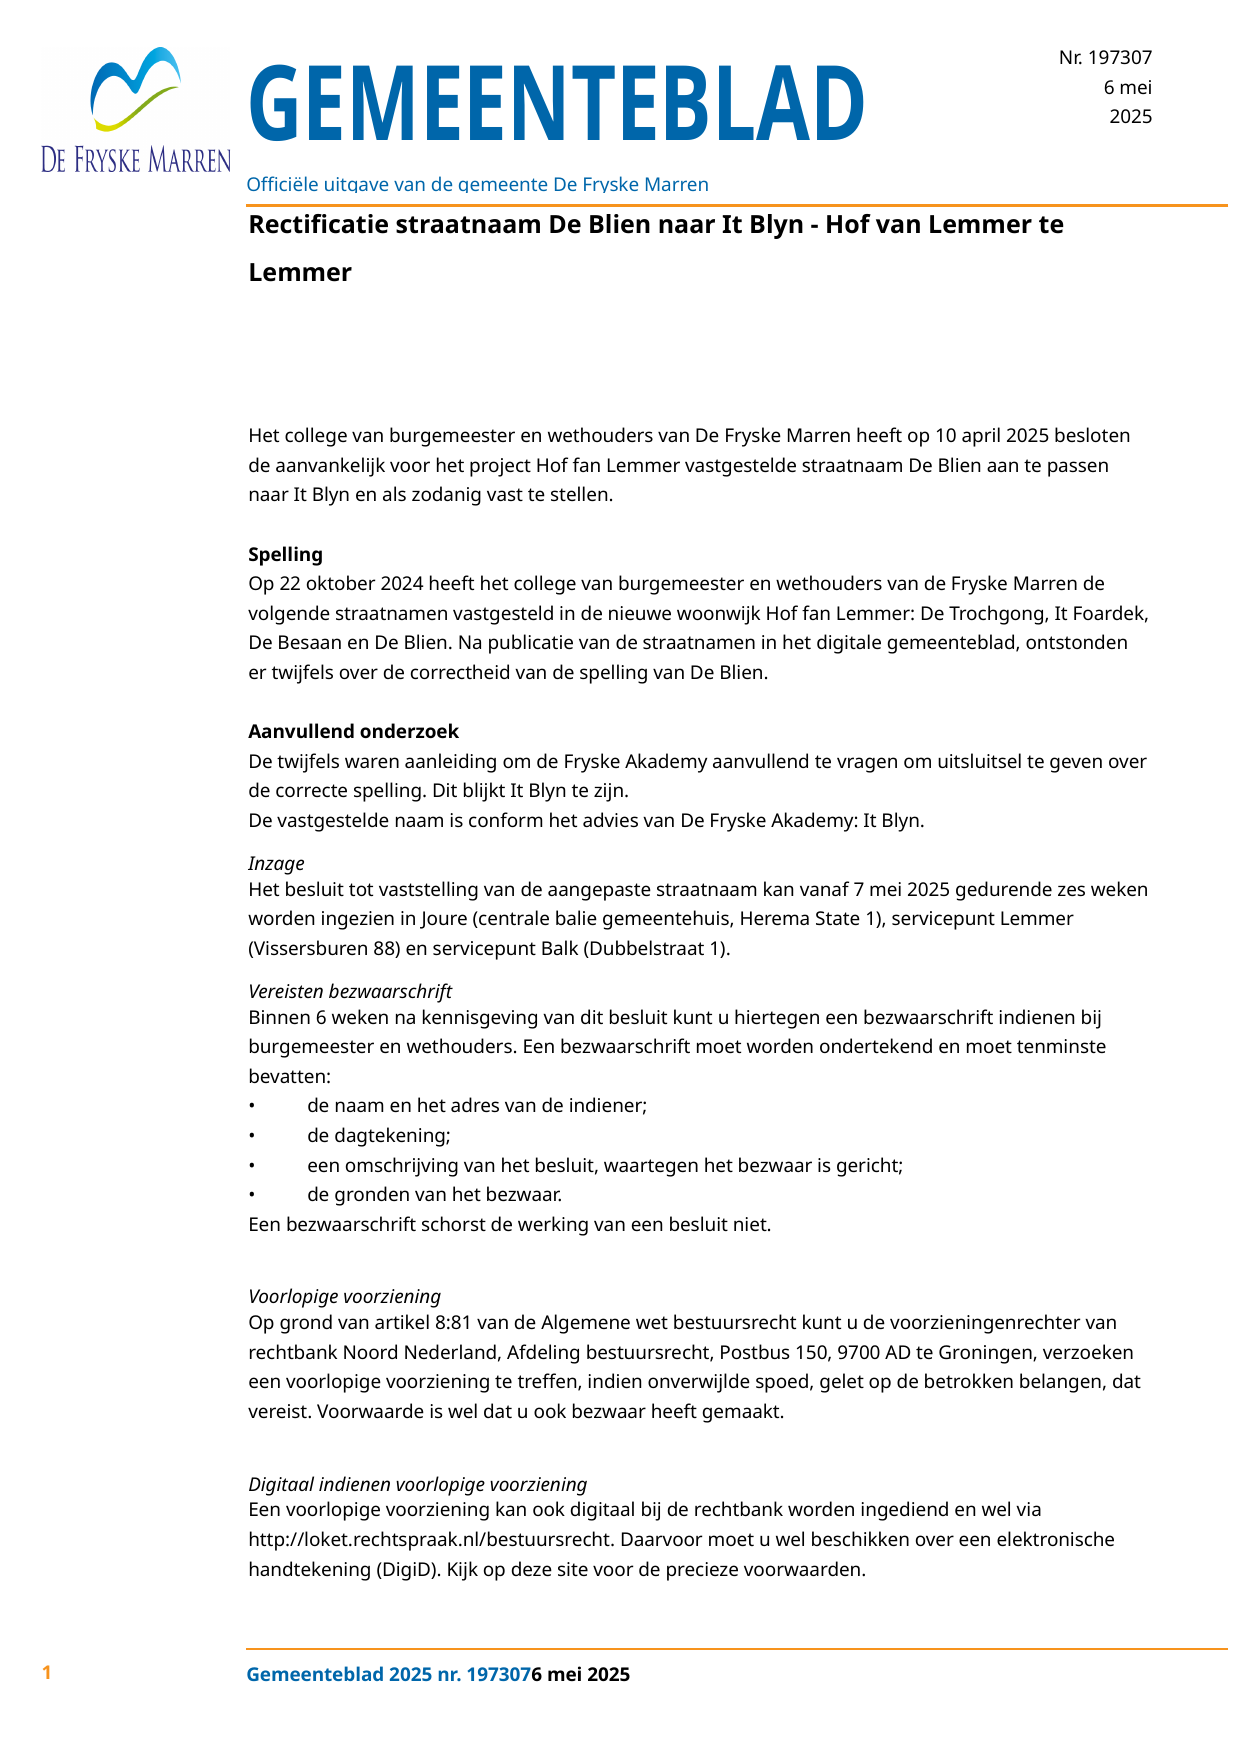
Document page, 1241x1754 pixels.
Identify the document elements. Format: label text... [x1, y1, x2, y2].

list een omschrijving van het besluit, waartegen het bezwaar is gericht; [248, 1152, 1152, 1178]
list de dagtekening; [248, 1122, 1152, 1148]
text Rectificatie straatnaam De Blien naar It Blyn - Hof van Lemmer te Lemmer [248, 207, 1152, 288]
text Binnen 6 weken na kennisgeving van dit besluit kunt u hiertegen een bezwaarschrift indienen bij burgemeester en wethouders. Een bezwaarschrift moet worden ondertekend en moet tenminste bevatten: [248, 1004, 1152, 1089]
text Een bezwaarschrift schorst de werking van een besluit niet. [248, 1211, 1152, 1237]
text Voorlopige voorziening [248, 1284, 1152, 1309]
text Op grond van artikel 8:81 van de Algemene wet bestuursrecht kunt u de voorzieningenrechter van rechtbank Noord Nederland, Afdeling bestuursrecht, Postbus 150, 9700 AD te Groningen, verzoeken een voorlopige voorziening te treffen, indien onverwijlde spoed, gelet op de betrokken belangen, dat vereist. Voorwaarde is wel dat u ook bezwaar heeft gemaakt. [248, 1309, 1152, 1424]
text Digitaal indienen voorlopige voorziening [248, 1471, 1152, 1497]
text Een voorlopige voorziening kan ook digitaal bij de rechtbank worden ingediend en wel via http://loket.rechtspraak.nl/bestuursrecht. Daarvoor moet u wel beschikken over een elektronische handtekening (DigiD). Kijk op deze site voor de precieze voorwaarden. [248, 1497, 1152, 1582]
text Inzage [248, 850, 1152, 876]
text Aanvullend onderzoek [248, 718, 1152, 744]
text Vereisten bezwaarschrift [248, 978, 1152, 1004]
text Het besluit tot vaststelling van de aangepaste straatnaam kan vanaf 7 mei 2025 gedurende zes weken worden ingezien in Joure (centrale balie gemeentehuis, Herema State 1), servicepunt Lemmer (Vissersburen 88) en servicepunt Balk (Dubbelstraat 1). [248, 876, 1152, 961]
list de gronden van het bezwaar. [248, 1181, 1152, 1207]
text Op 22 oktober 2024 heeft het college van burgemeester en wethouders van de Fryske Marren de volgende straatnamen vastgesteld in de nieuwe woonwijk Hof fan Lemmer: De Trochgong, It Foardek, De Besaan en De Blien. Na publicatie van de straatnamen in het digitale gemeenteblad, ontstonden er twijfels over de correctheid van de spelling van De Blien. [248, 570, 1152, 685]
list de naam en het adres van de indiener; [248, 1093, 1152, 1118]
text Spelling [248, 541, 1152, 567]
text Het college van burgemeester en wethouders van De Fryske Marren heeft op 10 april 2025 besloten de aanvankelijk voor het project Hof fan Lemmer vastgestelde straatnaam De Blien aan te passen naar It Blyn en als zodanig vast te stellen. [248, 422, 1152, 507]
text De twijfels waren aanleiding om de Fryske Akademy aanvullend te vragen om uitsluitsel te geven over de correcte spelling. Dit blijkt It Blyn te zijn. [248, 748, 1152, 803]
picture [41, 47, 231, 172]
text De vastgestelde naam is conform het advies van De Fryske Akademy: It Blyn. [248, 807, 1152, 833]
